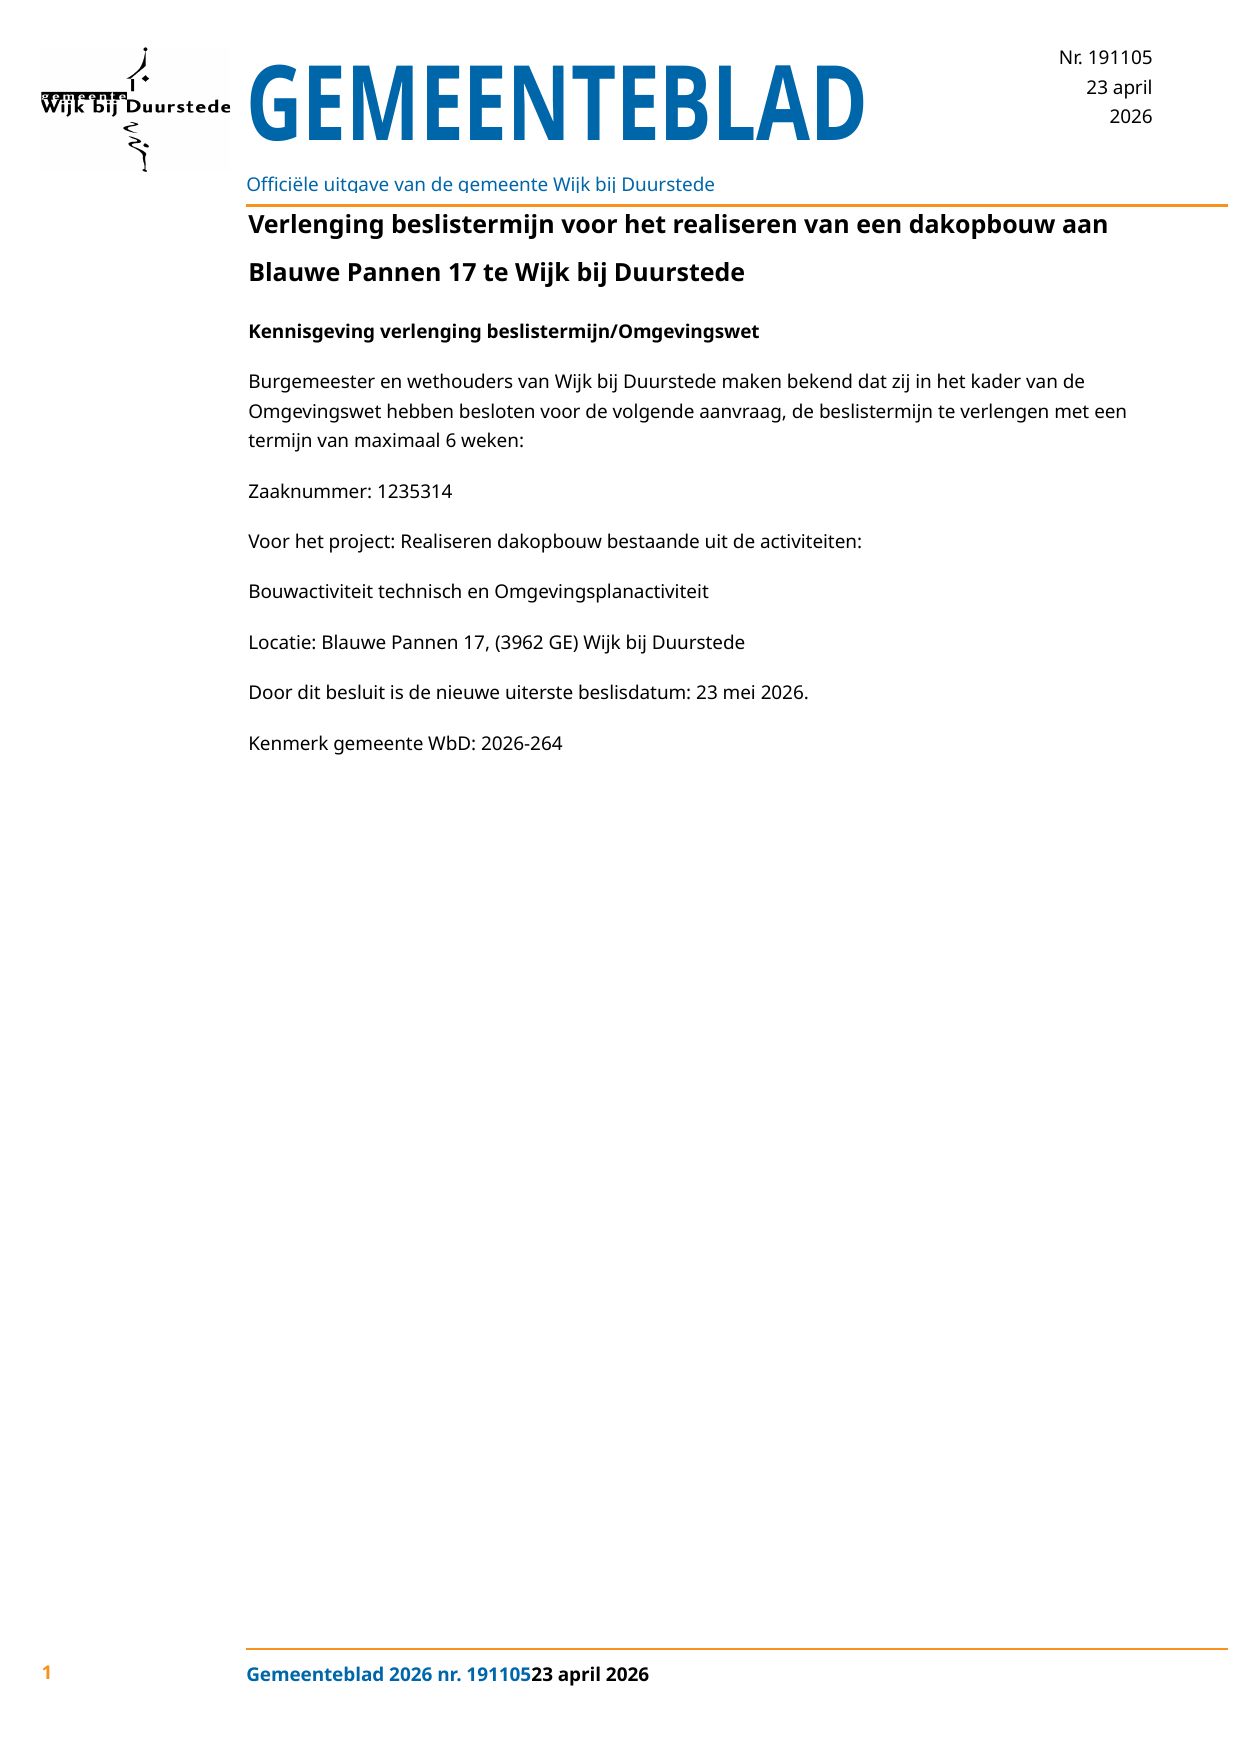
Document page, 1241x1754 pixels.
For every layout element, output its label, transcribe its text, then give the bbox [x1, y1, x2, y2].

text Locatie: Blauwe Pannen 17, (3962 GE) Wijk bij Duurstede [248, 629, 1152, 655]
text Voor het project: Realiseren dakopbouw bestaande uit de activiteiten: [248, 528, 1152, 554]
text Verlenging beslistermijn voor het realiseren van een dakopbouw aan Blauwe Pannen 17 te Wijk bij Duurstede [248, 207, 1152, 288]
text Zaaknummer: 1235314 [248, 478, 1152, 504]
text Door dit besluit is de nieuwe uiterste beslisdatum: 23 mei 2026. [248, 679, 1152, 705]
text Kennisgeving verlenging beslistermijn/Omgevingswet [248, 318, 1152, 344]
picture [41, 47, 231, 172]
text Burgemeester en wethouders van Wijk bij Duurstede maken bekend dat zij in het kader van de Omgevingswet hebben besloten voor de volgende aanvraag, de beslistermijn te verlengen met een termijn van maximaal 6 weken: [248, 368, 1152, 453]
text Kenmerk gemeente WbD: 2026-264 [248, 730, 1152, 756]
text Bouwactiviteit technisch en Omgevingsplanactiviteit [248, 579, 1152, 604]
